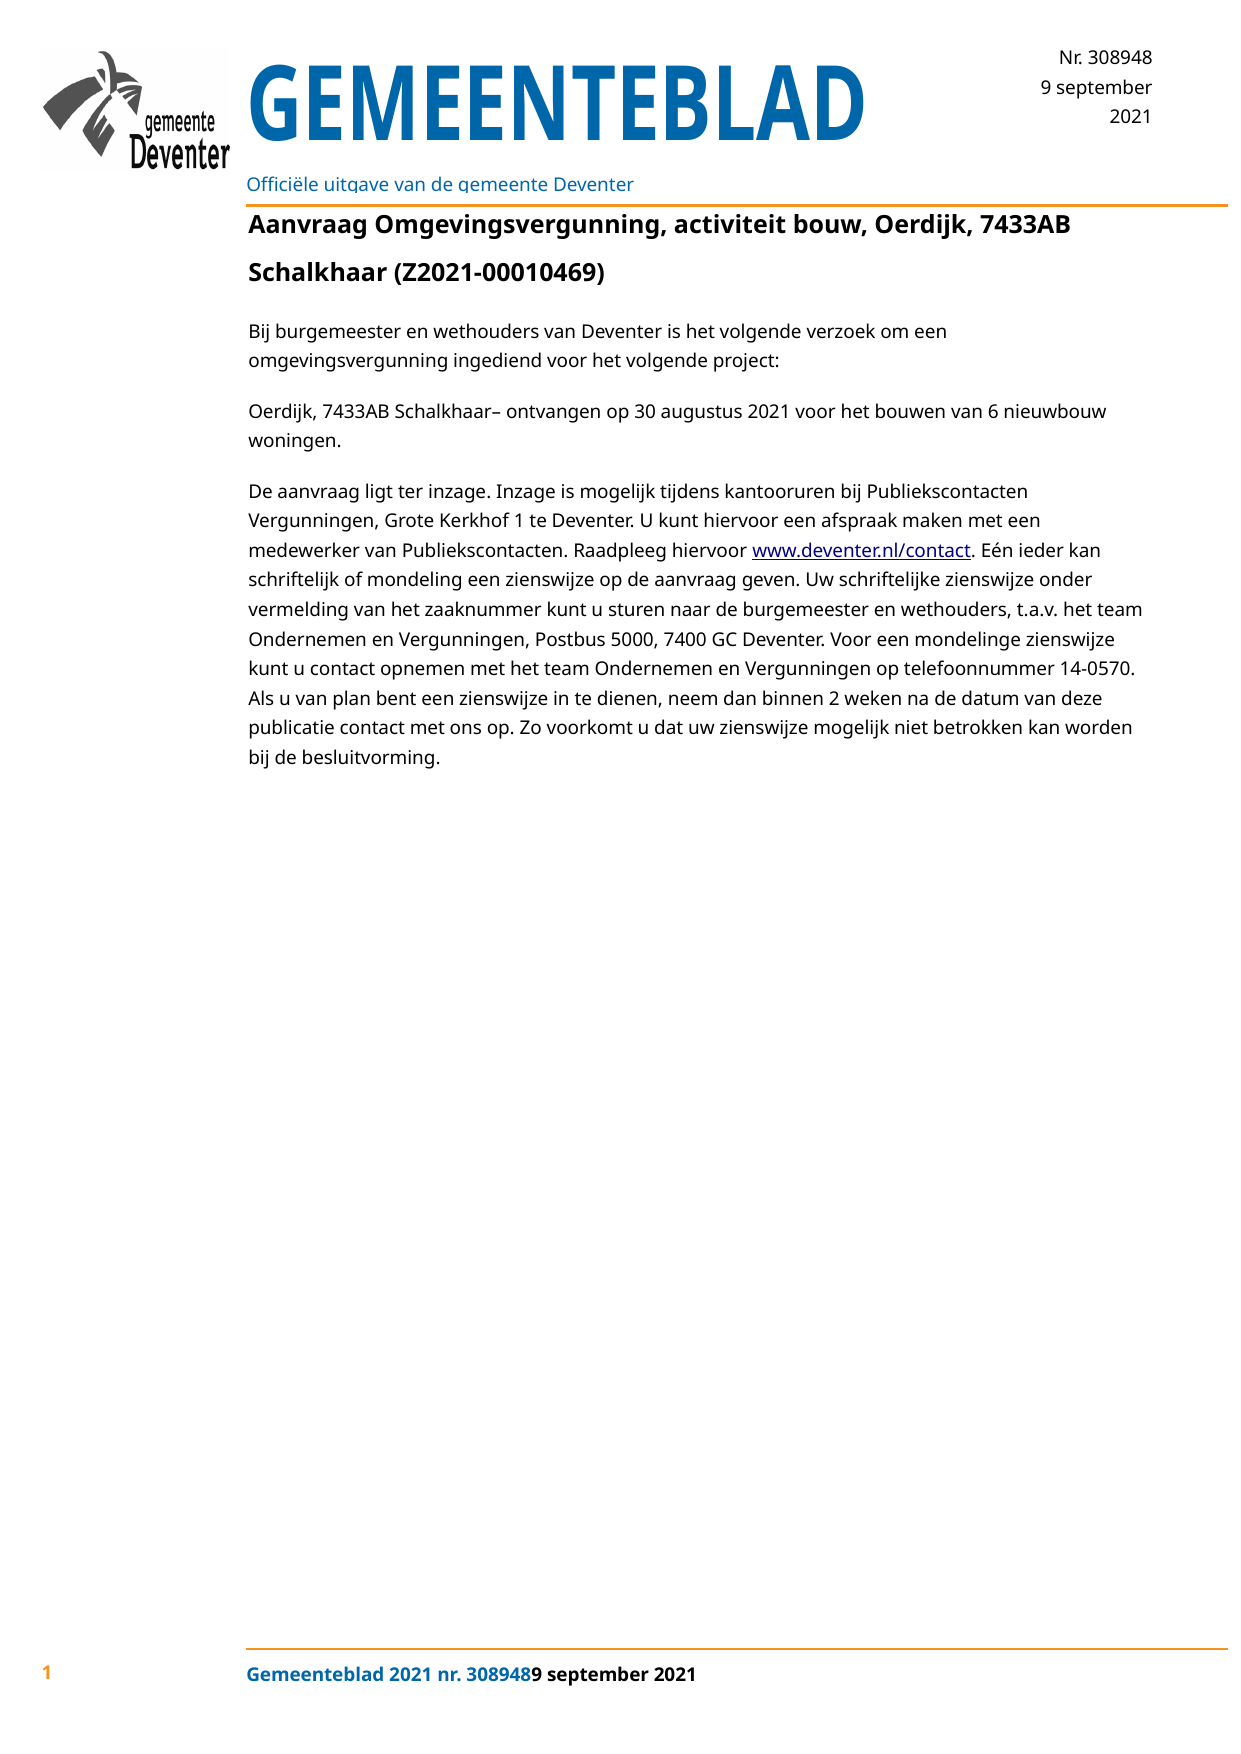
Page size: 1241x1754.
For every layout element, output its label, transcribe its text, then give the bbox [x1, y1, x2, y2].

text Oerdijk, 7433AB Schalkhaar– ontvangen op 30 augustus 2021 voor het bouwen van 6 nieuwbouw woningen. [248, 398, 1152, 453]
text Aanvraag Omgevingsvergunning, activiteit bouw, Oerdijk, 7433AB Schalkhaar (Z2021-00010469) [248, 207, 1152, 288]
picture [41, 47, 231, 172]
text De aanvraag ligt ter inzage. Inzage is mogelijk tijdens kantooruren bij Publiekscontacten Vergunningen, Grote Kerkhof 1 te Deventer. U kunt hiervoor een afspraak maken met een medewerker van Publiekscontacten. Raadpleeg hiervoor www.deventer.nl/contact. Eén ieder kan schriftelijk of mondeling een zienswijze op de aanvraag geven. Uw schriftelijke zienswijze onder vermelding van het zaaknummer kunt u sturen naar de burgemeester en wethouders, t.a.v. het team Ondernemen en Vergunningen, Postbus 5000, 7400 GC Deventer. Voor een mondelinge zienswijze kunt u contact opnemen met het team Ondernemen en Vergunningen op telefoonnummer 14-0570. Als u van plan bent een zienswijze in te dienen, neem dan binnen 2 weken na de datum van deze publicatie contact met ons op. Zo voorkomt u dat uw zienswijze mogelijk niet betrokken kan worden bij de besluitvorming. [248, 478, 1152, 770]
text Bij burgemeester en wethouders van Deventer is het volgende verzoek om een omgevingsvergunning ingediend voor het volgende project: [248, 318, 1152, 373]
